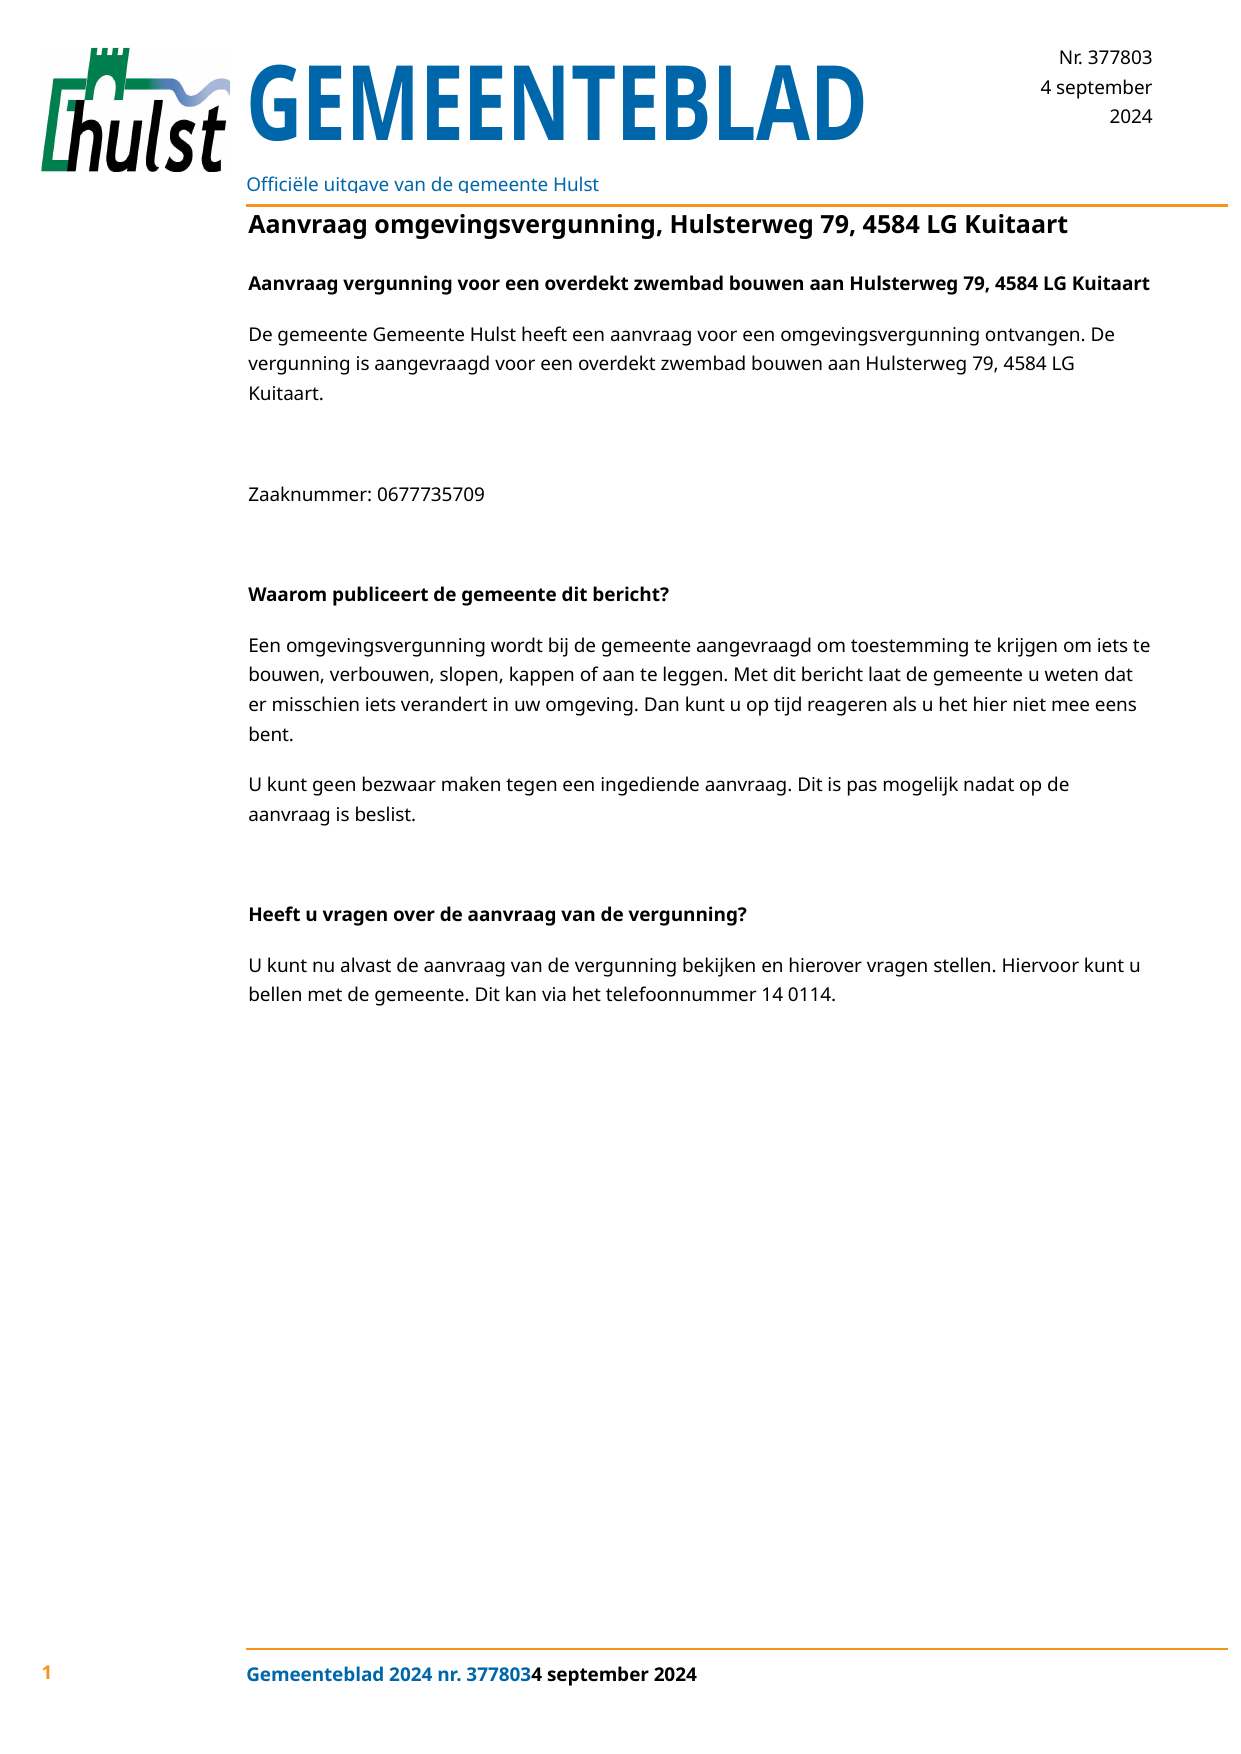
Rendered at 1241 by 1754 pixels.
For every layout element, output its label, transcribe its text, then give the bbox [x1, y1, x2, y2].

text Een omgevingsvergunning wordt bij de gemeente aangevraagd om toestemming te krijgen om iets te bouwen, verbouwen, slopen, kappen of aan te leggen. Met dit bericht laat de gemeente u weten dat er misschien iets verandert in uw omgeving. Dan kunt u op tijd reageren als u het hier niet mee eens bent. [248, 632, 1152, 746]
text Zaaknummer: 0677735709 [248, 481, 1152, 506]
text Aanvraag vergunning voor een overdekt zwembad bouwen aan Hulsterweg 79, 4584 LG Kuitaart [248, 270, 1152, 296]
text U kunt geen bezwaar maken tegen een ingediende aanvraag. Dit is pas mogelijk nadat op de aanvraag is beslist. [248, 771, 1152, 826]
text Aanvraag omgevingsvergunning, Hulsterweg 79, 4584 LG Kuitaart [248, 207, 1152, 241]
text Waarom publiceert de gemeente dit bericht? [248, 582, 1152, 607]
text U kunt nu alvast de aanvraag van de vergunning bekijken en hierover vragen stellen. Hiervoor kunt u bellen met de gemeente. Dit kan via het telefoonnummer 14 0114. [248, 952, 1152, 1007]
picture [41, 47, 231, 172]
text Heeft u vragen over de aanvraag van de vergunning? [248, 902, 1152, 927]
text De gemeente Gemeente Hulst heeft een aanvraag voor een omgevingsvergunning ontvangen. De vergunning is aangevraagd voor een overdekt zwembad bouwen aan Hulsterweg 79, 4584 LG Kuitaart. [248, 321, 1152, 406]
